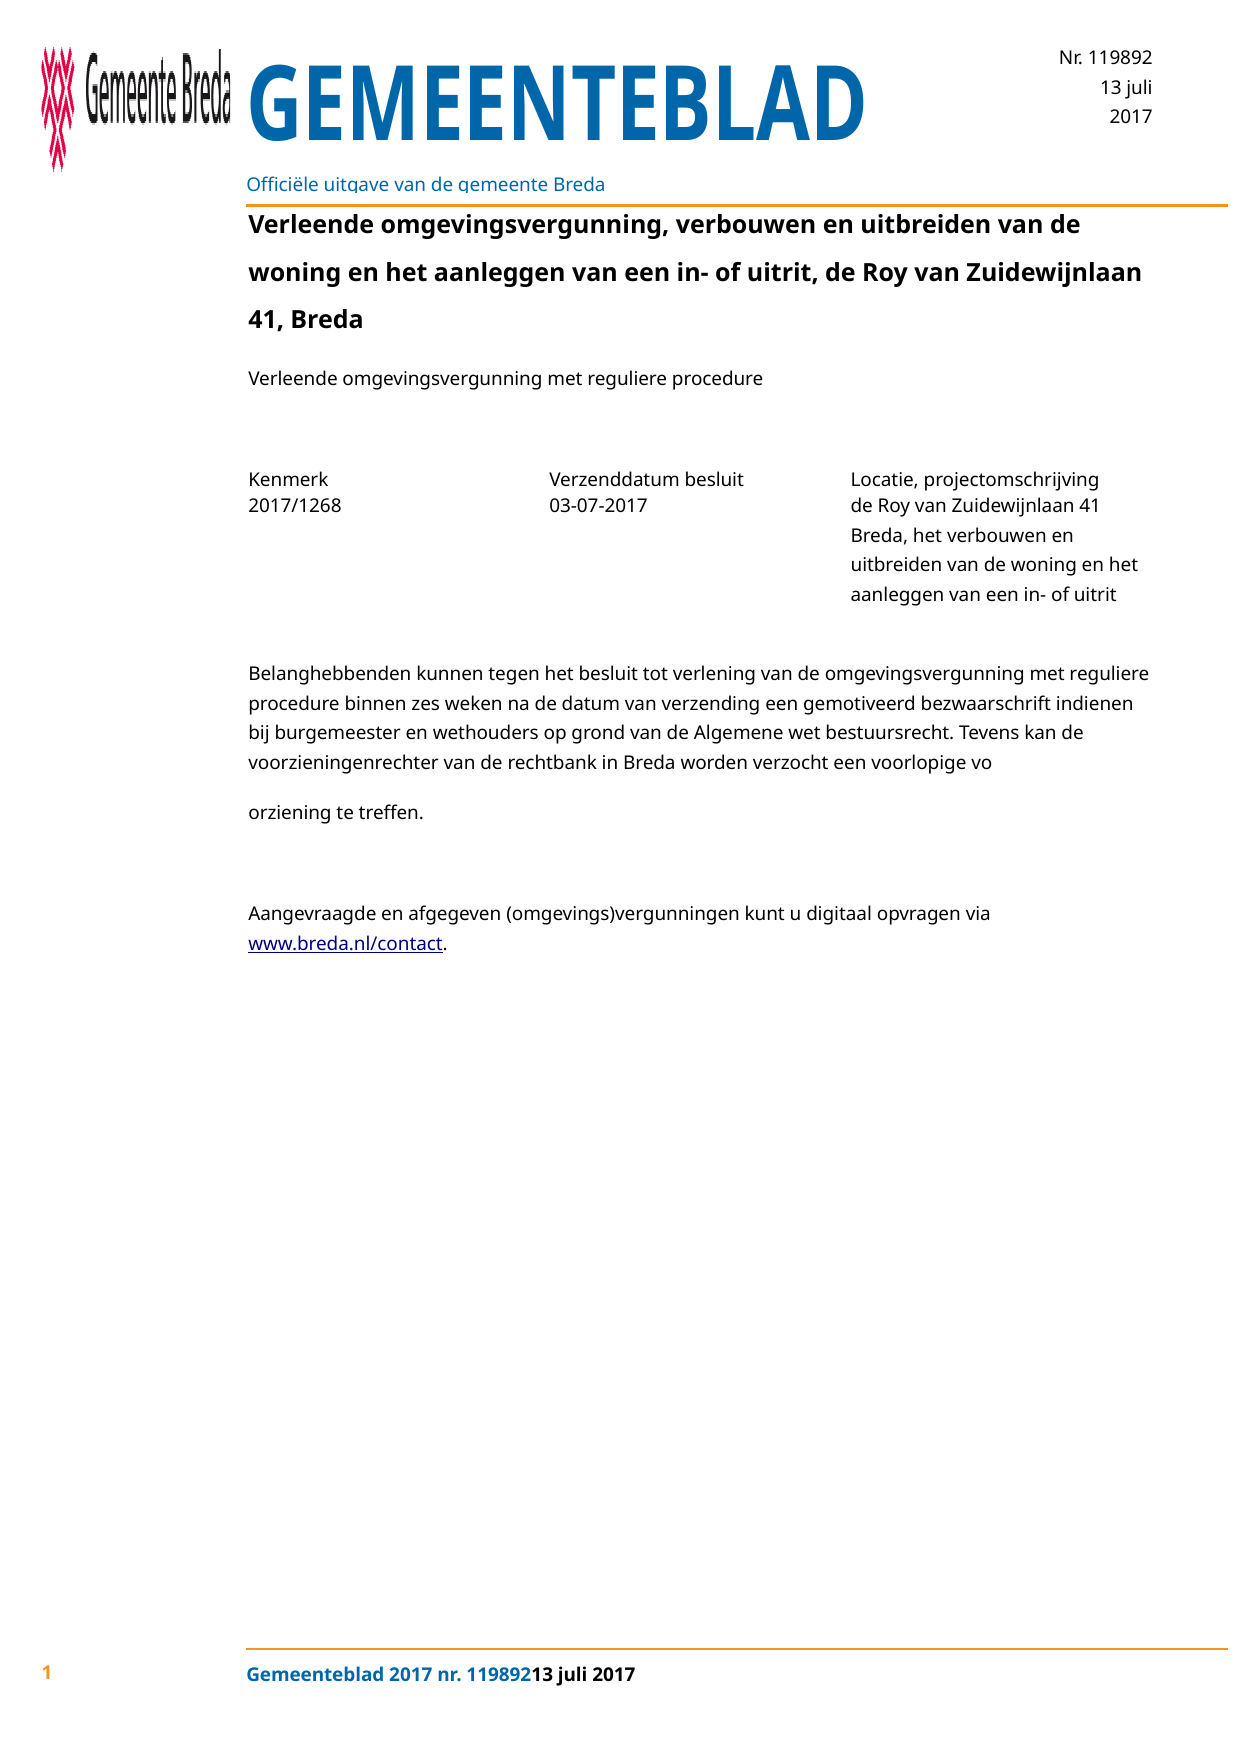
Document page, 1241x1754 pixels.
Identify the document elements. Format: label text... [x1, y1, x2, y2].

table_cell 2017/1268 [248, 492, 549, 607]
table_header Verzenddatum besluit [549, 466, 850, 492]
text Belanghebbenden kunnen tegen het besluit tot verlening van de omgevingsvergunning met reguliere procedure binnen zes weken na de datum van verzending een gemotiveerd bezwaarschrift indienen bij burgemeester en wethouders op grond van de Algemene wet bestuursrecht. Tevens kan de voorzieningenrechter van de rechtbank in Breda worden verzocht een voorlopige vo [248, 660, 1152, 775]
text orziening te treffen. [248, 799, 1152, 825]
table_header Locatie, projectomschrijving [850, 466, 1152, 492]
picture [41, 47, 231, 172]
text Aangevraagde en afgegeven (omgevings)vergunningen kunt u digitaal opvragen via www.breda.nl/contact. [248, 900, 1152, 956]
text Verleende omgevingsvergunning met reguliere procedure [248, 366, 1152, 391]
text Verleende omgevingsvergunning, verbouwen en uitbreiden van de woning en het aanleggen van een in- of uitrit, de Roy van Zuidewijnlaan 41, Breda [248, 207, 1152, 336]
table_cell 03-07-2017 [549, 492, 850, 607]
table_cell de Roy van Zuidewijnlaan 41 Breda, het verbouwen en uitbreiden van de woning en het aanleggen van een in- of uitrit [850, 492, 1152, 607]
table_header Kenmerk [248, 466, 549, 492]
